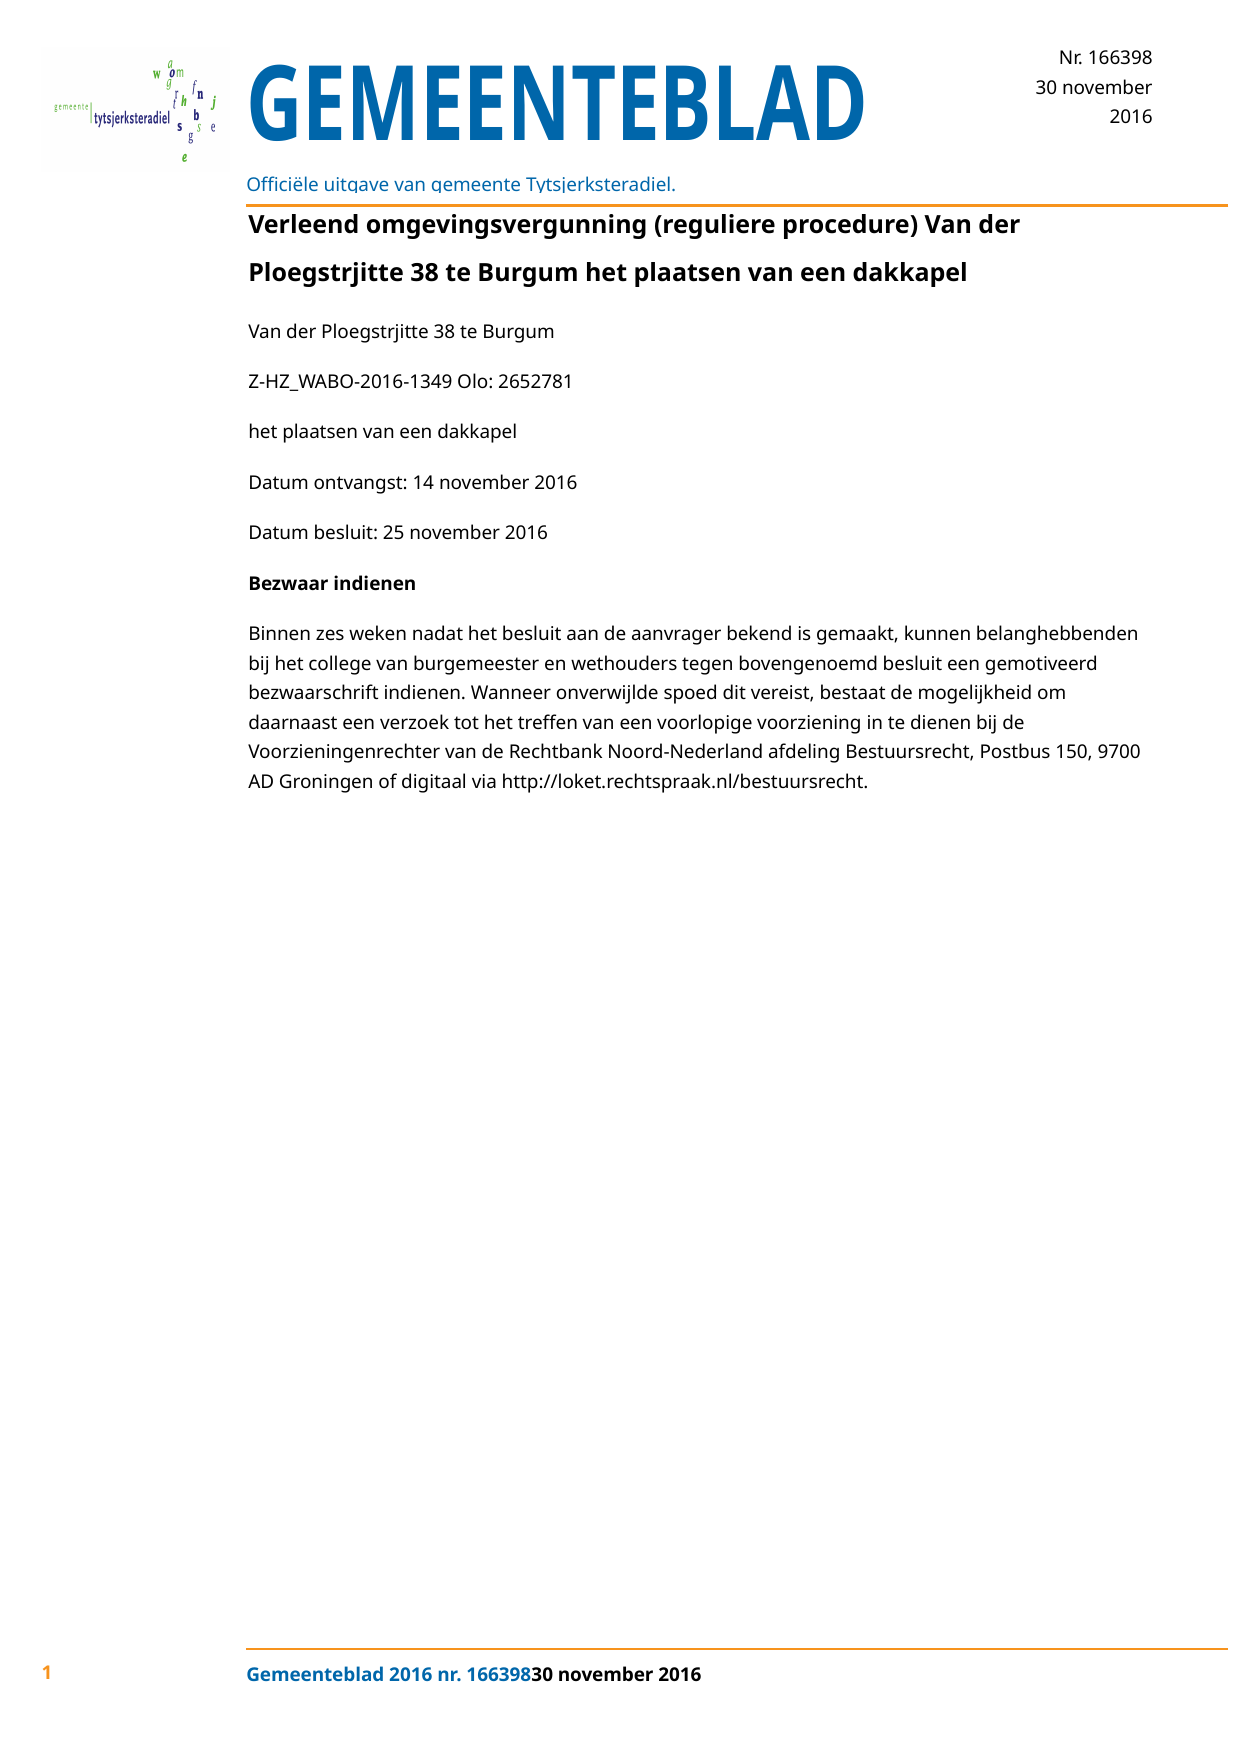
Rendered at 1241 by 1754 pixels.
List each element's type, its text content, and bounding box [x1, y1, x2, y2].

picture [41, 47, 231, 172]
text Verleend omgevingsvergunning (reguliere procedure) Van der Ploegstrjitte 38 te Burgum het plaatsen van een dakkapel [248, 207, 1152, 288]
text het plaatsen van een dakkapel [248, 419, 1152, 444]
text Datum besluit: 25 november 2016 [248, 519, 1152, 545]
text Van der Ploegstrjitte 38 te Burgum [248, 318, 1152, 344]
text Datum ontvangst: 14 november 2016 [248, 469, 1152, 495]
text Bezwaar indienen [248, 570, 1152, 596]
text Binnen zes weken nadat het besluit aan de aanvrager bekend is gemaakt, kunnen belanghebbenden bij het college van burgemeester en wethouders tegen bovengenoemd besluit een gemotiveerd bezwaarschrift indienen. Wanneer onverwijlde spoed dit vereist, bestaat de mogelijkheid om daarnaast een verzoek tot het treffen van een voorlopige voorziening in te dienen bij de Voorzieningenrechter van de Rechtbank Noord-Nederland afdeling Bestuursrecht, Postbus 150, 9700 AD Groningen of digitaal via http://loket.rechtspraak.nl/bestuursrecht. [248, 620, 1152, 794]
text Z-HZ_WABO-2016-1349 Olo: 2652781 [248, 368, 1152, 394]
